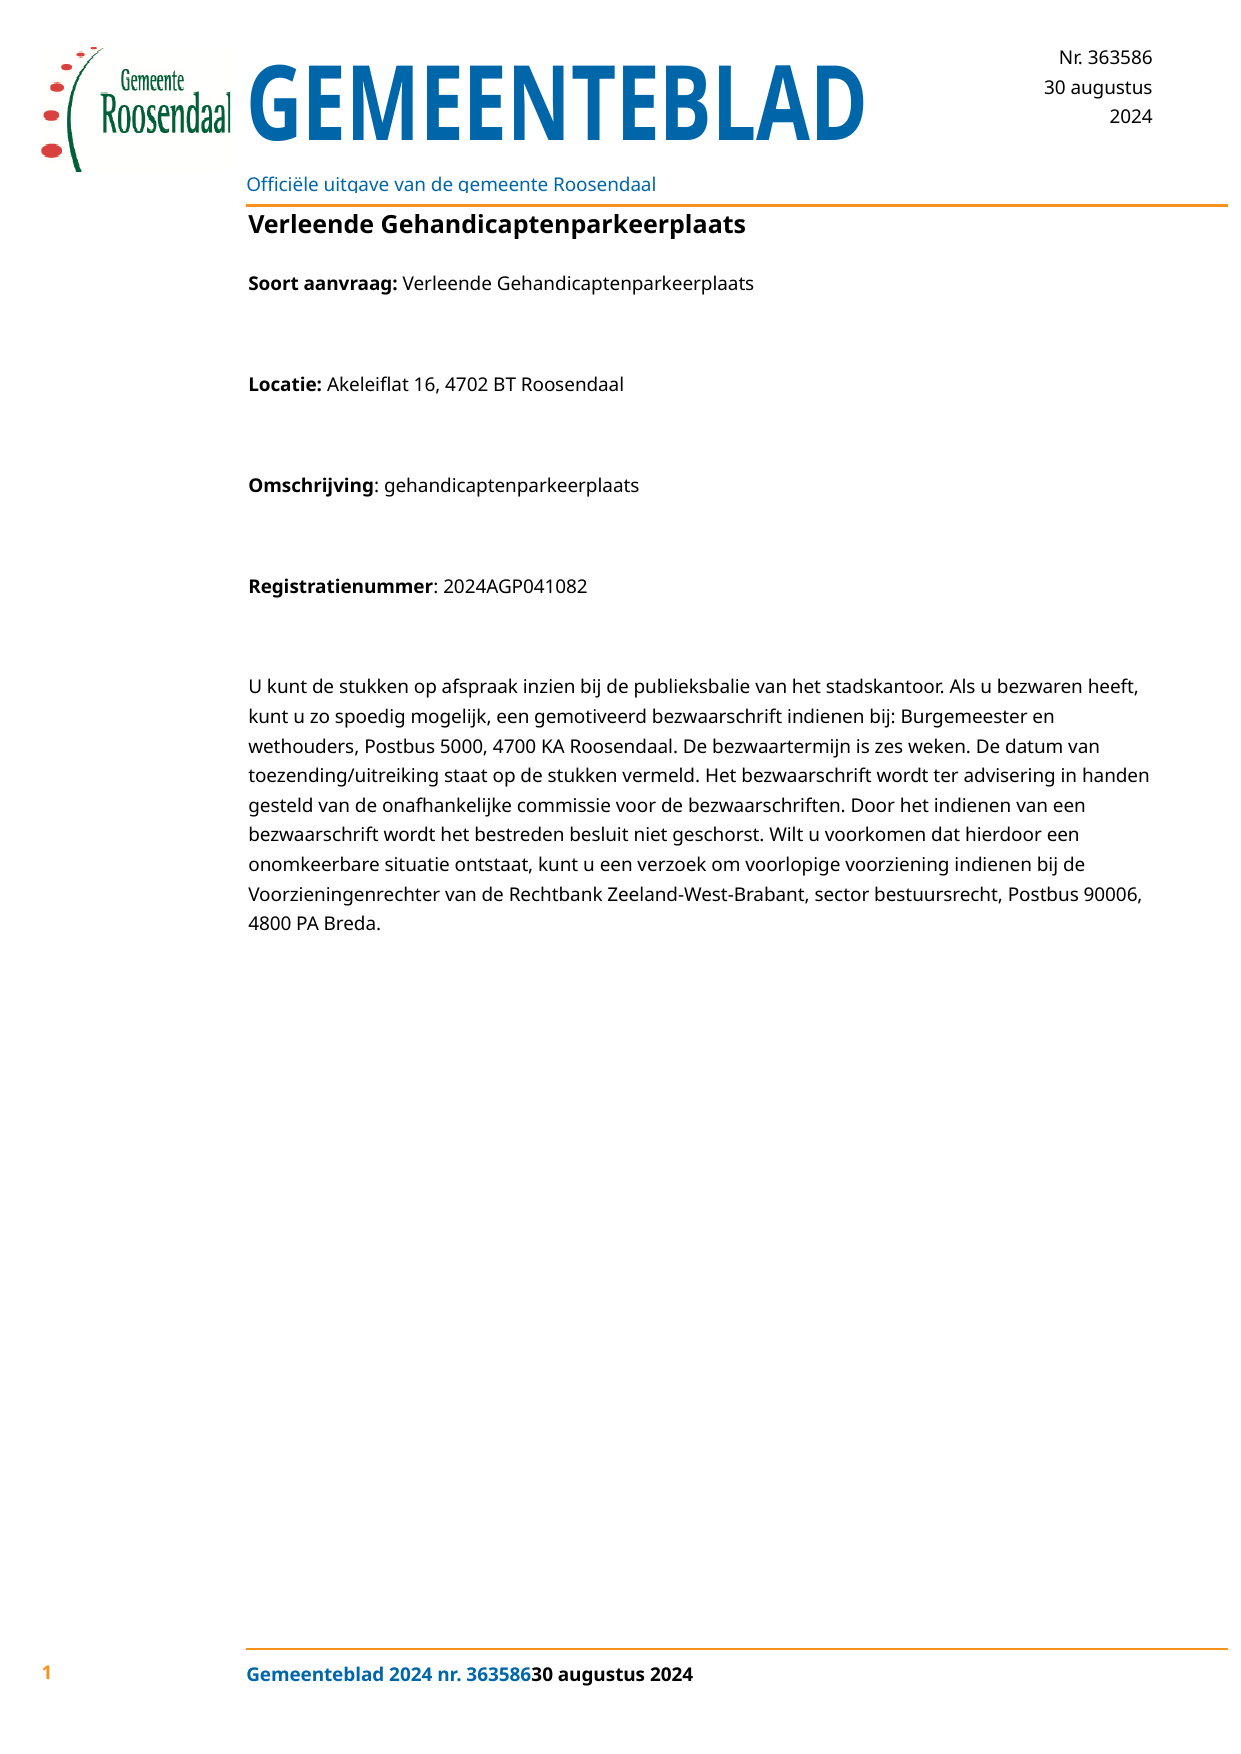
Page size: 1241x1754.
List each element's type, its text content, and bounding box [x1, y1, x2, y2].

text Soort aanvraag: Verleende Gehandicaptenparkeerplaats [248, 270, 1152, 296]
text Registratienummer: 2024AGP041082 [248, 573, 1152, 598]
text Omschrijving: gehandicaptenparkeerplaats [248, 472, 1152, 498]
text Verleende Gehandicaptenparkeerplaats [248, 207, 1152, 241]
picture [41, 47, 231, 172]
text Locatie: Akeleiflat 16, 4702 BT Roosendaal [248, 371, 1152, 397]
text U kunt de stukken op afspraak inzien bij de publieksbalie van het stadskantoor. Als u bezwaren heeft, kunt u zo spoedig mogelijk, een gemotiveerd bezwaarschrift indienen bij: Burgemeester en wethouders, Postbus 5000, 4700 KA Roosendaal. De bezwaartermijn is zes weken. De datum van toezending/uitreiking staat op de stukken vermeld. Het bezwaarschrift wordt ter advisering in handen gesteld van de onafhankelijke commissie voor de bezwaarschriften. Door het indienen van een bezwaarschrift wordt het bestreden besluit niet geschorst. Wilt u voorkomen dat hierdoor een onomkeerbare situatie ontstaat, kunt u een verzoek om voorlopige voorziening indienen bij de Voorzieningenrechter van de Rechtbank Zeeland-West-Brabant, sector bestuursrecht, Postbus 90006, 4800 PA Breda. [248, 674, 1152, 936]
